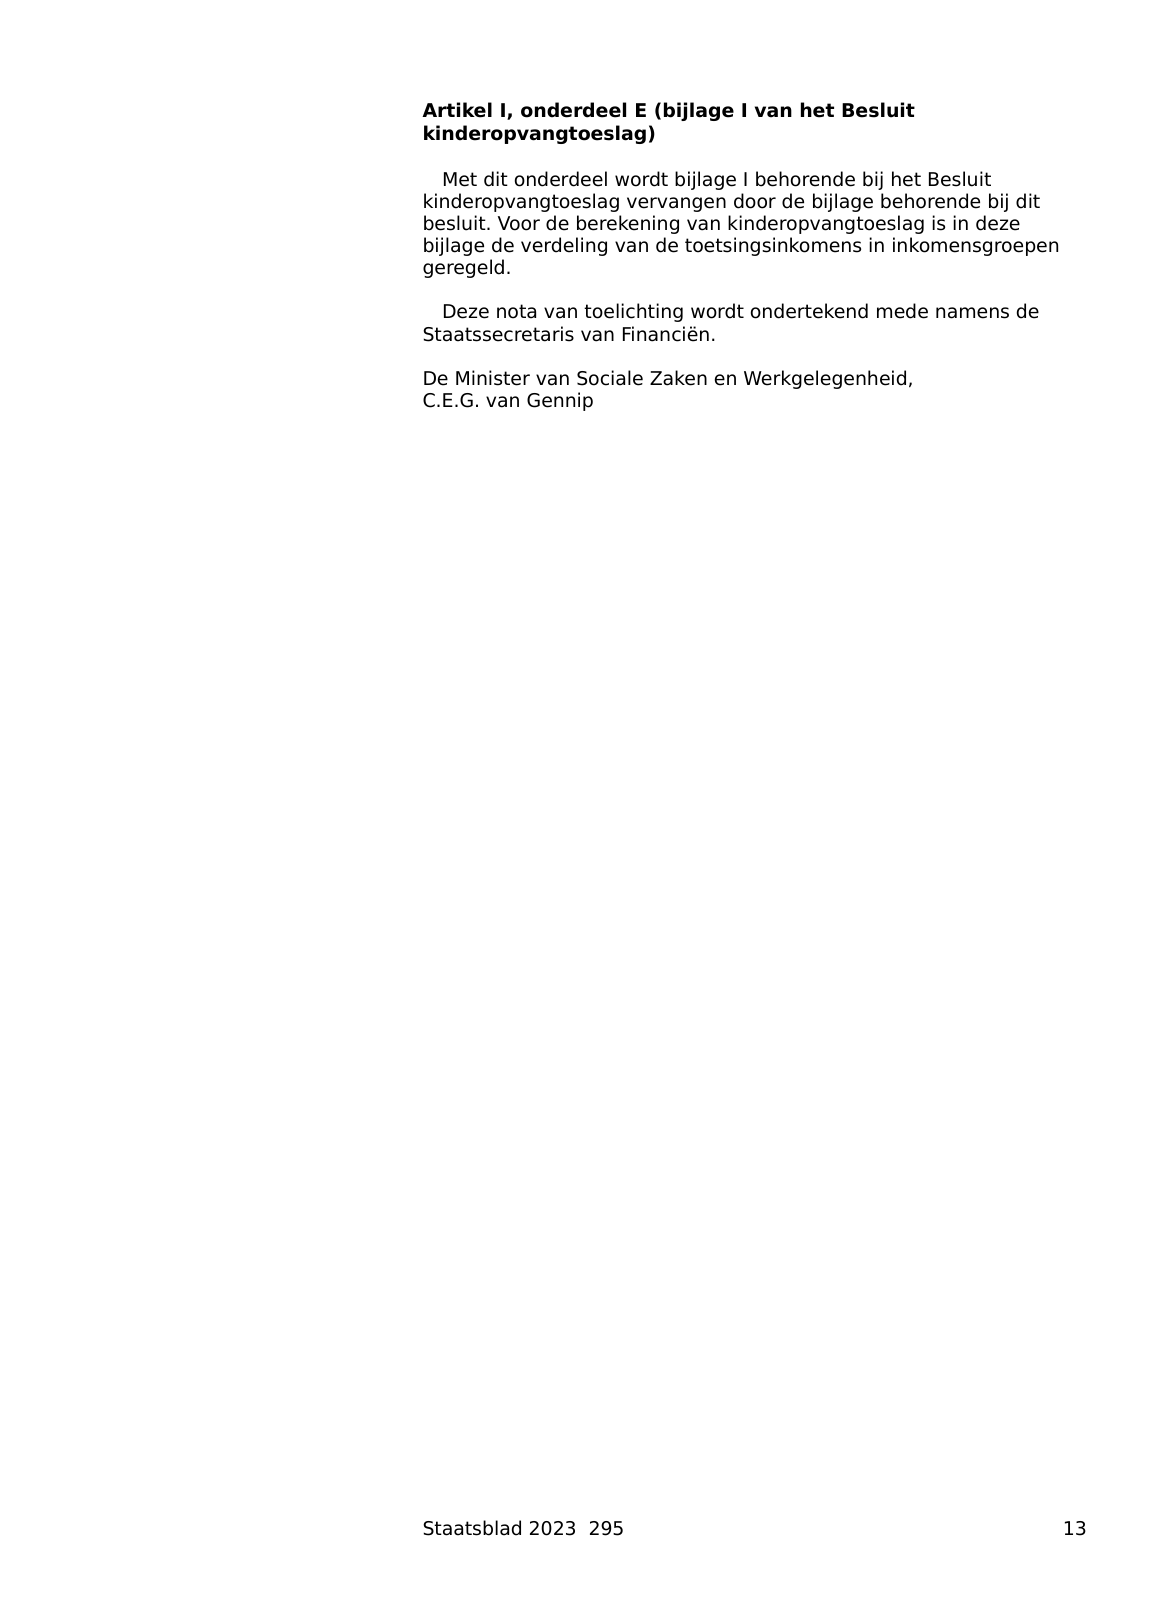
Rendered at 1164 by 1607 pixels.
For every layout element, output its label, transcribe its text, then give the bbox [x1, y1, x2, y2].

text De Minister van Sociale Zaken en Werkgelegenheid, C.E.G. van Gennip [422, 368, 1087, 412]
text Met dit onderdeel wordt bijlage I behorende bij het Besluit kinderopvangtoeslag vervangen door de bijlage behorende bij dit besluit. Voor de berekening van kinderopvangtoeslag is in deze bijlage de verdeling van de toetsingsinkomens in inkomensgroepen geregeld. [422, 169, 1087, 279]
subtitle Artikel I, onderdeel E (bijlage I van het Besluit kinderopvangtoeslag) [422, 100, 1087, 144]
text Deze nota van toelichting wordt ondertekend mede namens de Staatssecretaris van Financiën. [422, 301, 1087, 345]
